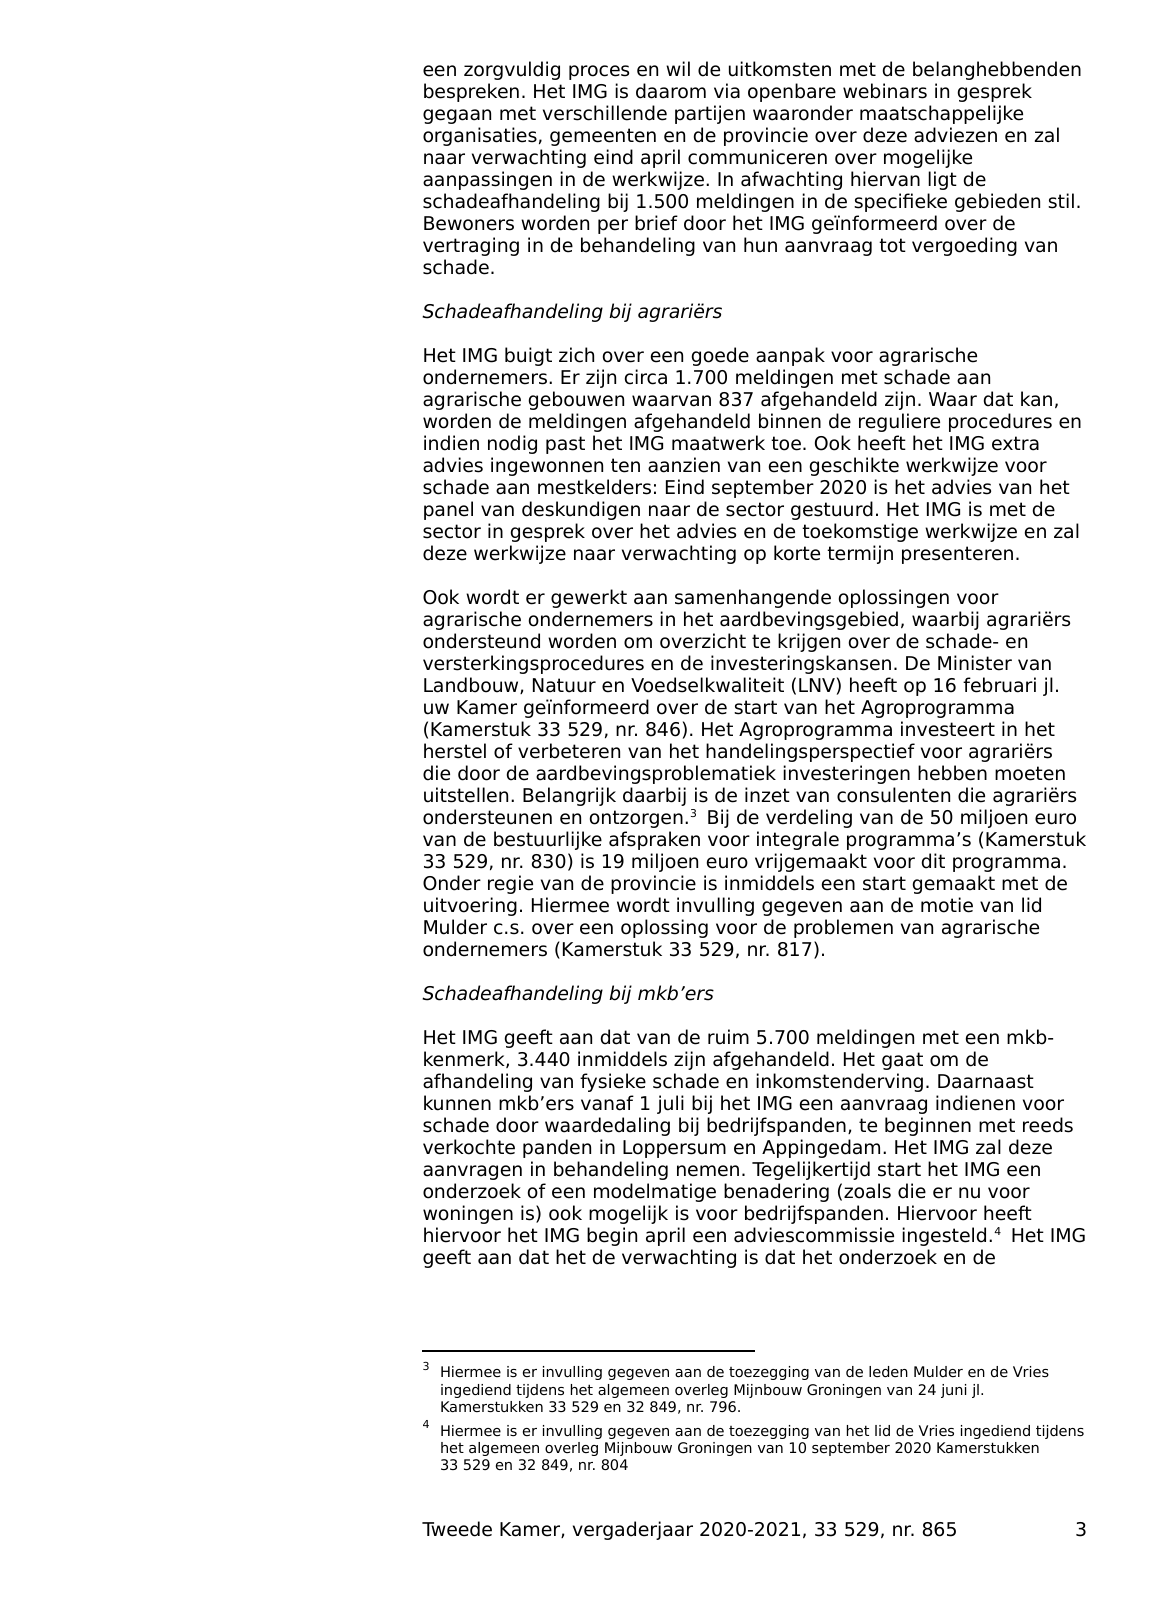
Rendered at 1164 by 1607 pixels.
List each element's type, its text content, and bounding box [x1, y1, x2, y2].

text Het IMG buigt zich over een goede aanpak voor agrarische ondernemers. Er zijn circa 1.700 meldingen met schade aan agrarische gebouwen waarvan 837 afgehandeld zijn. Waar dat kan, worden de meldingen afgehandeld binnen de reguliere procedures en indien nodig past het IMG maatwerk toe. Ook heeft het IMG extra advies ingewonnen ten aanzien van een geschikte werkwijze voor schade aan mestkelders: Eind september 2020 is het advies van het panel van deskundigen naar de sector gestuurd. Het IMG is met de sector in gesprek over het advies en de toekomstige werkwijze en zal deze werkwijze naar verwachting op korte termijn presenteren. [422, 345, 1087, 565]
text Het IMG geeft aan dat van de ruim 5.700 meldingen met een mkb-kenmerk, 3.440 inmiddels zijn afgehandeld. Het gaat om de afhandeling van fysieke schade en inkomstenderving. Daarnaast kunnen mkb’ers vanaf 1 juli bij het IMG een aanvraag indienen voor schade door waardedaling bij bedrijfspanden, te beginnen met reeds verkochte panden in Loppersum en Appingedam. Het IMG zal deze aanvragen in behandeling nemen. Tegelijkertijd start het IMG een onderzoek of een modelmatige benadering (zoals die er nu voor woningen is) ook mogelijk is voor bedrijfspanden. Hiervoor heeft hiervoor het IMG begin april een adviescommissie ingesteld. Het IMG geeft aan dat het de verwachting is dat het onderzoek en de [422, 1027, 1087, 1269]
text Hiermee is er invulling gegeven aan de toezegging van de leden Mulder en de Vries ingediend tijdens het algemeen overleg Mijnbouw Groningen van 24 juni jl. Kamerstukken 33 529 en 32 849, nr. 796. [422, 1360, 1087, 1416]
subtitle Schadeafhandeling bij mkb’ers [422, 983, 1087, 1005]
text Ook wordt er gewerkt aan samenhangende oplossingen voor agrarische ondernemers in het aardbevingsgebied, waarbij agrariërs ondersteund worden om overzicht te krijgen over de schade- en versterkingsprocedures en de investeringskansen. De Minister van Landbouw, Natuur en Voedselkwaliteit (LNV) heeft op 16 februari jl. uw Kamer geïnformeerd over de start van het Agroprogramma (Kamerstuk 33 529, nr. 846). Het Agroprogramma investeert in het herstel of verbeteren van het handelingsperspectief voor agrariërs die door de aardbevingsproblematiek investeringen hebben moeten uitstellen. Belangrijk daarbij is de inzet van consulenten die agrariërs ondersteunen en ontzorgen. Bij de verdeling van de 50 miljoen euro van de bestuurlijke afspraken voor integrale programma’s (Kamerstuk 33 529, nr. 830) is 19 miljoen euro vrijgemaakt voor dit programma. Onder regie van de provincie is inmiddels een start gemaakt met de uitvoering. Hiermee wordt invulling gegeven aan de motie van lid Mulder c.s. over een oplossing voor de problemen van agrarische ondernemers (Kamerstuk 33 529, nr. 817). [422, 587, 1087, 961]
text een zorgvuldig proces en wil de uitkomsten met de belanghebbenden bespreken. Het IMG is daarom via openbare webinars in gesprek gegaan met verschillende partijen waaronder maatschappelijke organisaties, gemeenten en de provincie over deze adviezen en zal naar verwachting eind april communiceren over mogelijke aanpassingen in de werkwijze. In afwachting hiervan ligt de schadeafhandeling bij 1.500 meldingen in de specifieke gebieden stil. Bewoners worden per brief door het IMG geïnformeerd over de vertraging in de behandeling van hun aanvraag tot vergoeding van schade. [422, 59, 1087, 279]
subtitle Schadeafhandeling bij agrariërs [422, 301, 1087, 323]
text Hiermee is er invulling gegeven aan de toezegging van het lid de Vries ingediend tijdens het algemeen overleg Mijnbouw Groningen van 10 september 2020 Kamerstukken 33 529 en 32 849, nr. 804 [422, 1418, 1087, 1474]
